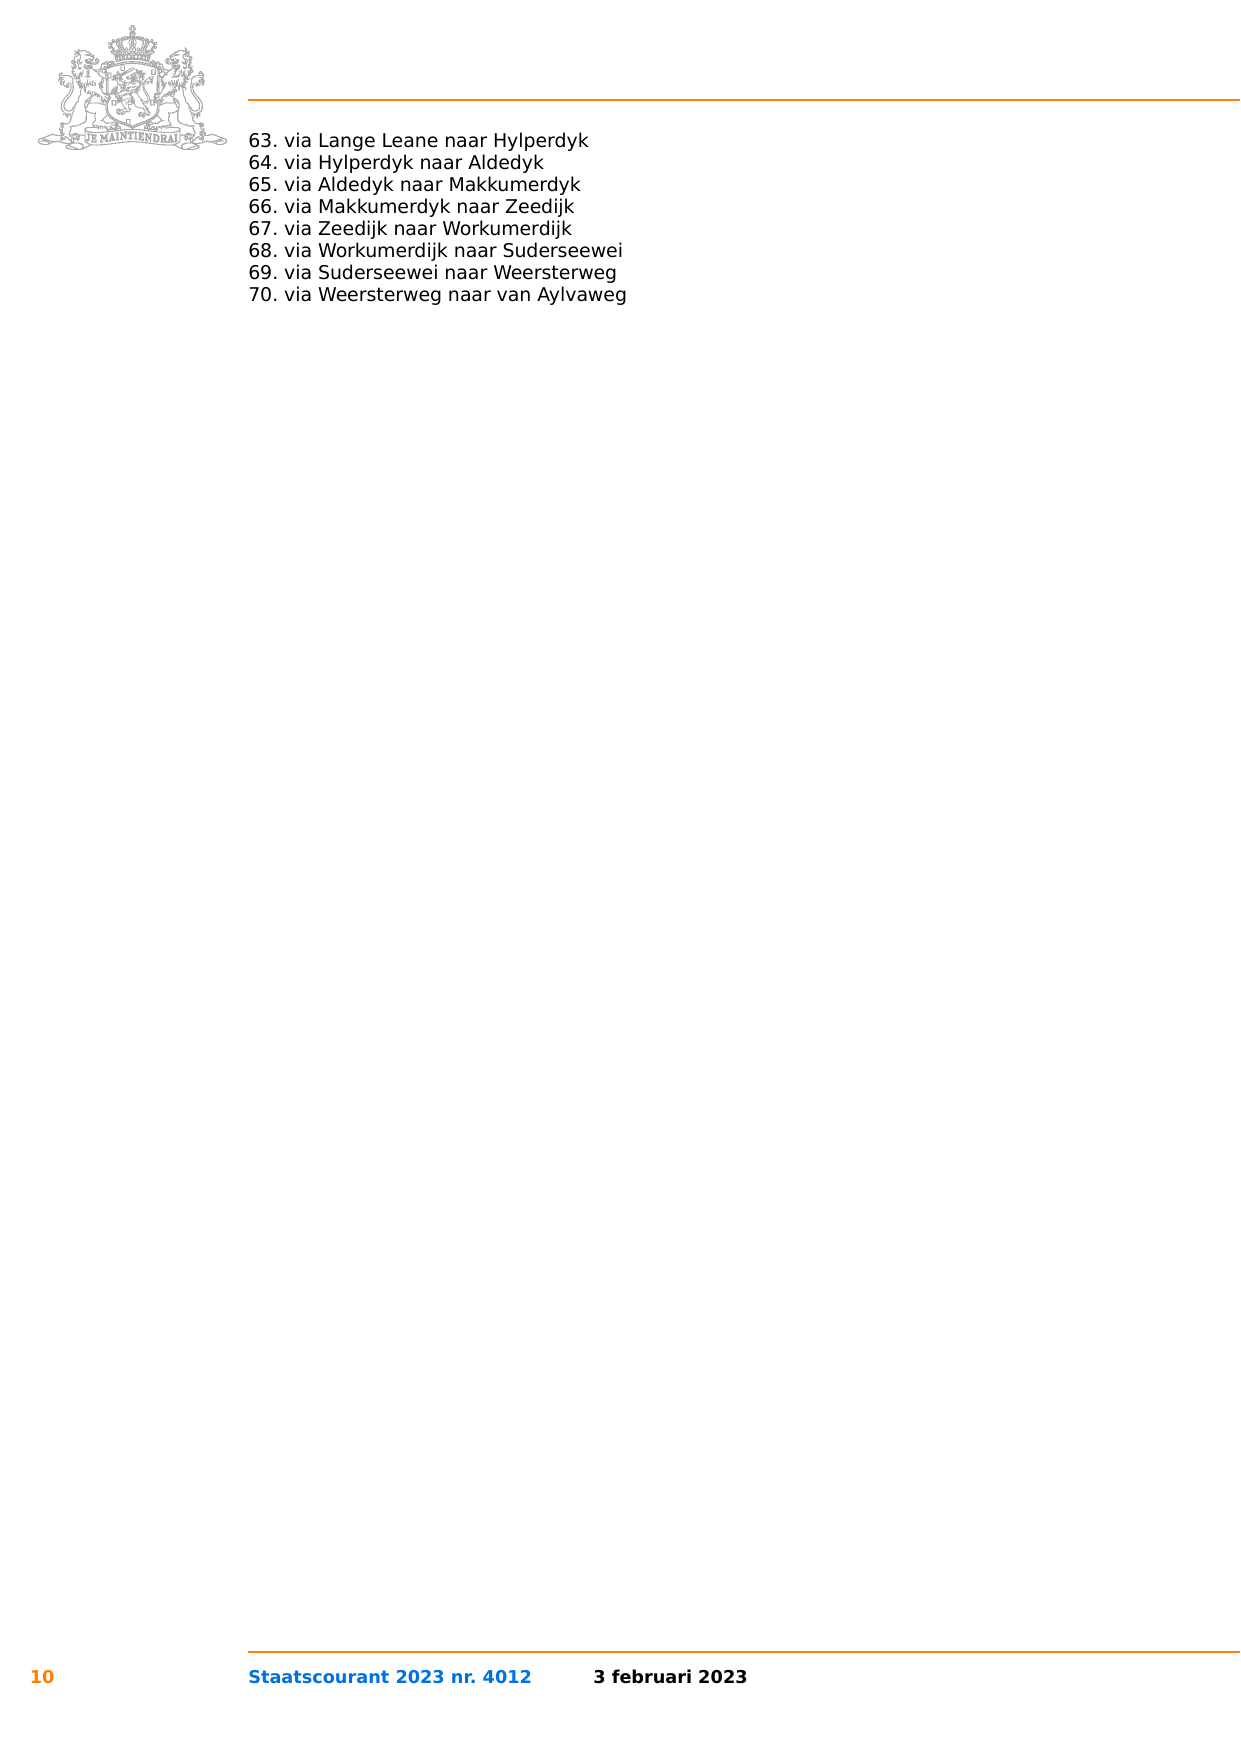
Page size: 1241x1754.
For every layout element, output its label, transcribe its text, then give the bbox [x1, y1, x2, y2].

picture [38, 25, 227, 150]
text 64. via Hylperdyk naar Aldedyk [248, 152, 1163, 174]
text 69. via Suderseewei naar Weersterweg [248, 262, 1163, 284]
text 67. via Zeedijk naar Workumerdijk [248, 218, 1163, 240]
text 63. via Lange Leane naar Hylperdyk [248, 130, 1163, 152]
text 66. via Makkumerdyk naar Zeedijk [248, 196, 1163, 218]
text 68. via Workumerdijk naar Suderseewei [248, 240, 1163, 262]
text 70. via Weersterweg naar van Aylvaweg [248, 284, 1163, 306]
text 65. via Aldedyk naar Makkumerdyk [248, 174, 1163, 196]
